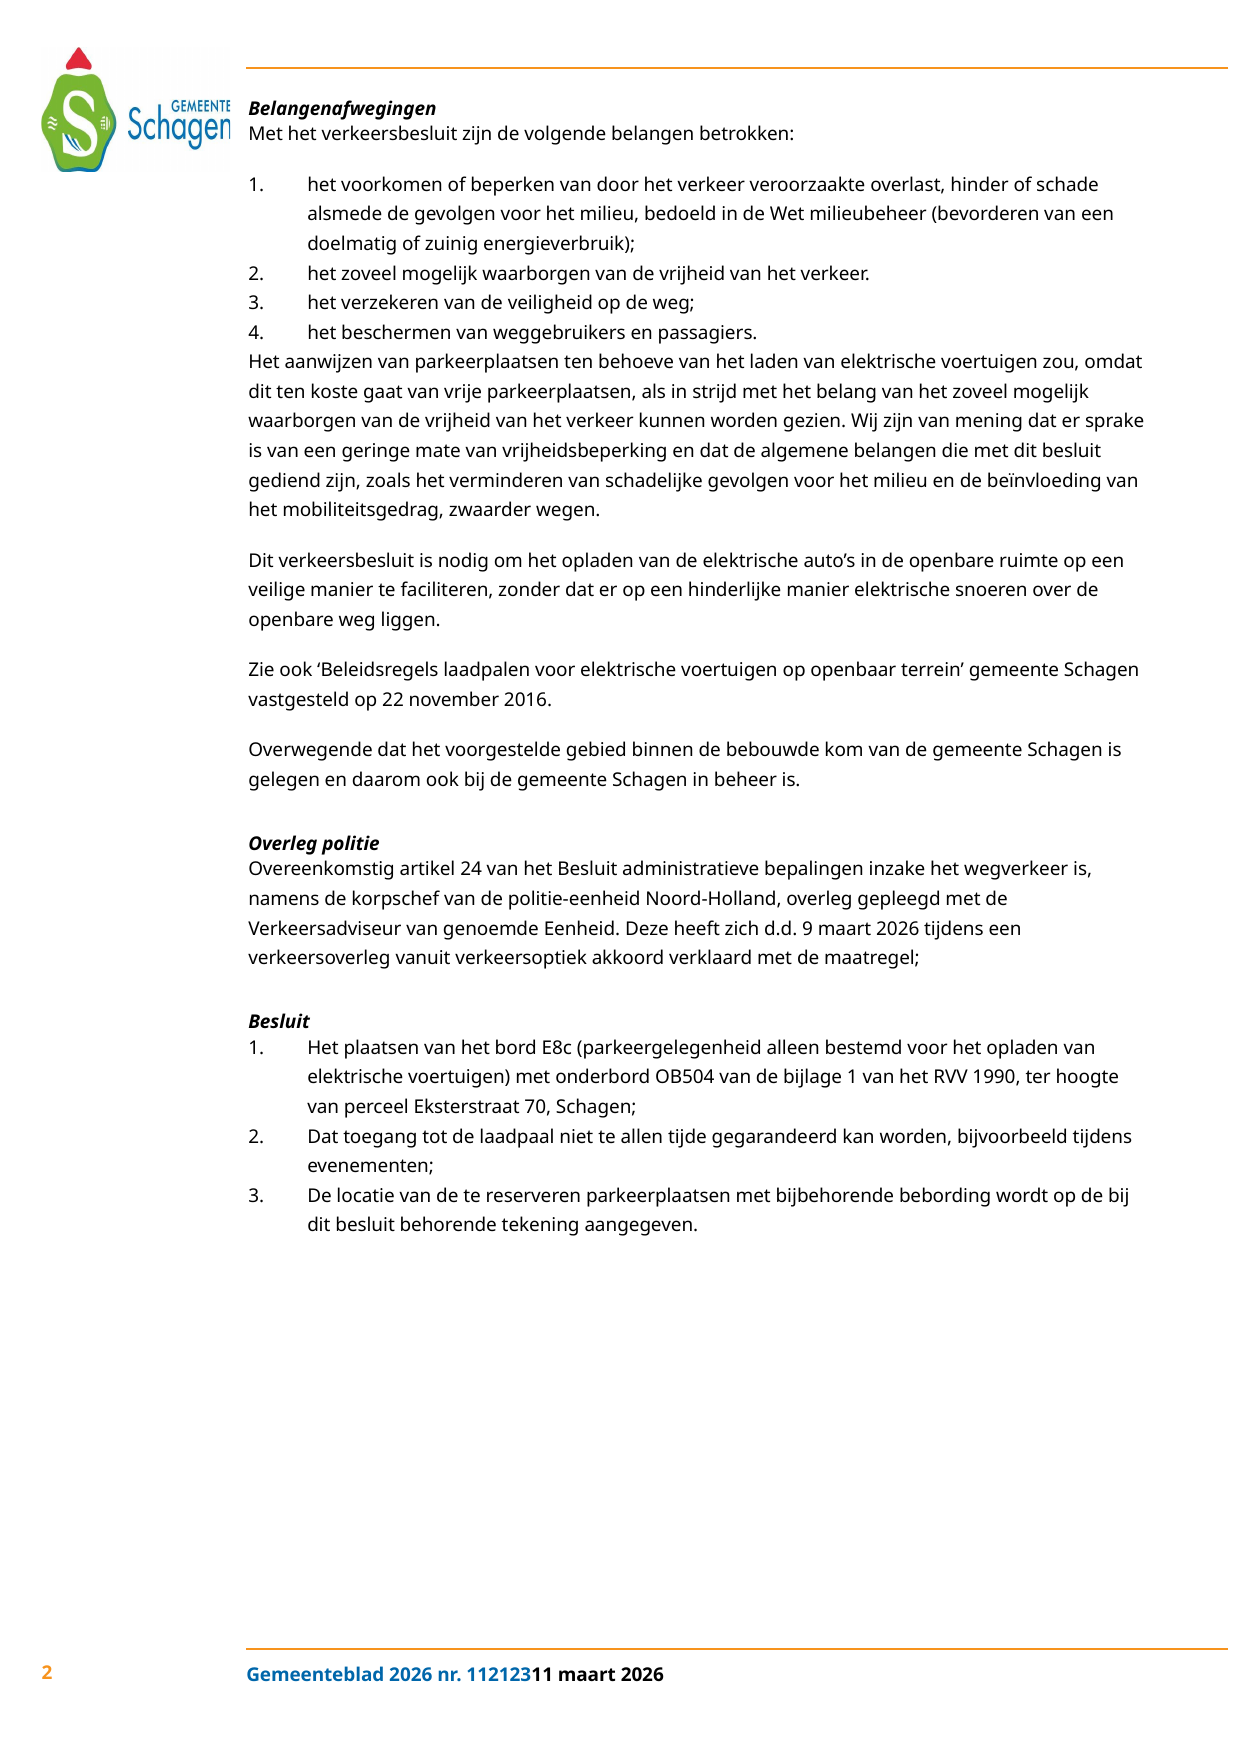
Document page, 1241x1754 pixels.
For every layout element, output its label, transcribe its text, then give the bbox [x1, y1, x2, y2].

text Zie ook ‘Beleidsregels laadpalen voor elektrische voertuigen op openbaar terrein’ gemeente Schagen vastgesteld op 22 november 2016. [248, 656, 1152, 712]
list Dat toegang tot de laadpaal niet te allen tijde gegarandeerd kan worden, bijvoorbeeld tijdens evenementen; [248, 1123, 1152, 1178]
text Overleg politie [248, 830, 1152, 856]
picture [41, 47, 231, 172]
list het beschermen van weggebruikers en passagiers. [248, 319, 1152, 344]
text Belangenafwegingen [248, 95, 1152, 121]
text Overwegende dat het voorgestelde gebied binnen de bebouwde kom van de gemeente Schagen is gelegen en daarom ook bij de gemeente Schagen in beheer is. [248, 736, 1152, 792]
list Het plaatsen van het bord E8c (parkeergelegenheid alleen bestemd voor het opladen van elektrische voertuigen) met onderbord OB504 van de bijlage 1 van het RVV 1990, ter hoogte van perceel Eksterstraat 70, Schagen; [248, 1034, 1152, 1119]
list het voorkomen of beperken van door het verkeer veroorzaakte overlast, hinder of schade alsmede de gevolgen voor het milieu, bedoeld in de Wet milieubeheer (bevorderen van een doelmatig of zuinig energieverbruik); [248, 171, 1152, 256]
text Besluit [248, 1008, 1152, 1034]
text Het aanwijzen van parkeerplaatsen ten behoeve van het laden van elektrische voertuigen zou, omdat dit ten koste gaat van vrije parkeerplaatsen, als in strijd met het belang van het zoveel mogelijk waarborgen van de vrijheid van het verkeer kunnen worden gezien. Wij zijn van mening dat er sprake is van een geringe mate van vrijheidsbeperking en dat de algemene belangen die met dit besluit gediend zijn, zoals het verminderen van schadelijke gevolgen voor het milieu en de beïnvloeding van het mobiliteitsgedrag, zwaarder wegen. [248, 348, 1152, 522]
text Overeenkomstig artikel 24 van het Besluit administratieve bepalingen inzake het wegverkeer is, namens de korpschef van de politie-eenheid Noord-Holland, overleg gepleegd met de Verkeersadviseur van genoemde Eenheid. Deze heeft zich d.d. 9 maart 2026 tijdens een verkeersoverleg vanuit verkeersoptiek akkoord verklaard met de maatregel; [248, 856, 1152, 970]
list De locatie van de te reserveren parkeerplaatsen met bijbehorende bebording wordt op de bij dit besluit behorende tekening aangegeven. [248, 1182, 1152, 1237]
list het zoveel mogelijk waarborgen van de vrijheid van het verkeer. [248, 260, 1152, 285]
list het verzekeren van de veiligheid op de weg; [248, 289, 1152, 315]
text Met het verkeersbesluit zijn de volgende belangen betrokken: [248, 121, 1152, 146]
text Dit verkeersbesluit is nodig om het opladen van de elektrische auto’s in de openbare ruimte op een veilige manier te faciliteren, zonder dat er op een hinderlijke manier elektrische snoeren over de openbare weg liggen. [248, 547, 1152, 632]
